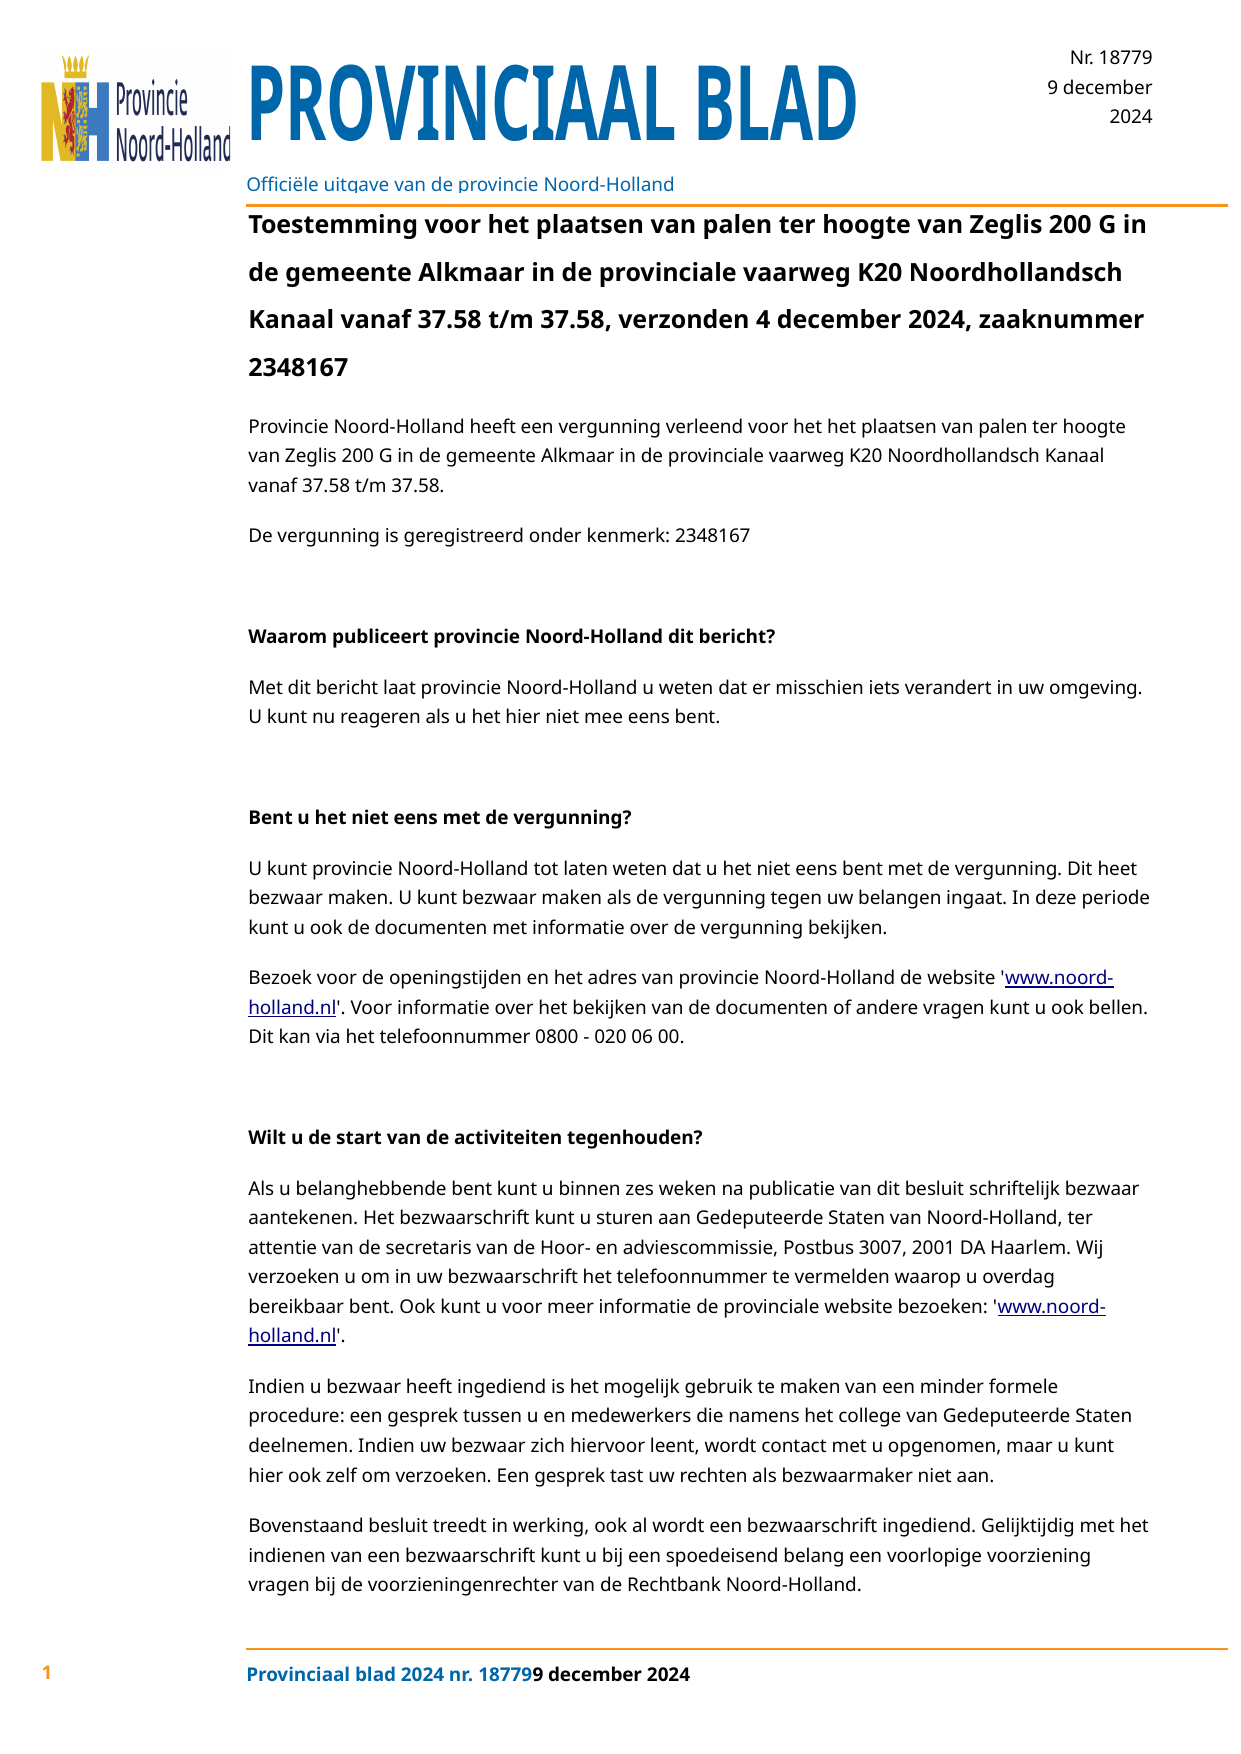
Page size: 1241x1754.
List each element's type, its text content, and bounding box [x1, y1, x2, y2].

text Waarom publiceert provincie Noord-Holland dit bericht? [248, 623, 1152, 649]
text Indien u bezwaar heeft ingediend is het mogelijk gebruik te maken van een minder formele procedure: een gesprek tussen u en medewerkers die namens het college van Gedeputeerde Staten deelnemen. Indien uw bezwaar zich hiervoor leent, wordt contact met u opgenomen, maar u kunt hier ook zelf om verzoeken. Een gesprek tast uw rechten als bezwaarmaker niet aan. [248, 1373, 1152, 1488]
text Als u belanghebbende bent kunt u binnen zes weken na publicatie van dit besluit schriftelijk bezwaar aantekenen. Het bezwaarschrift kunt u sturen aan Gedeputeerde Staten van Noord-Holland, ter attentie van de secretaris van de Hoor- en adviescommissie, Postbus 3007, 2001 DA Haarlem. Wij verzoeken u om in uw bezwaarschrift het telefoonnummer te vermelden waarop u overdag bereikbaar bent. Ook kunt u voor meer informatie de provinciale website bezoeken: 'www.noord-holland.nl'. [248, 1175, 1152, 1348]
text Provincie Noord-Holland heeft een vergunning verleend voor het het plaatsen van palen ter hoogte van Zeglis 200 G in de gemeente Alkmaar in de provinciale vaarweg K20 Noordhollandsch Kanaal vanaf 37.58 t/m 37.58. [248, 413, 1152, 498]
text Bent u het niet eens met de vergunning? [248, 804, 1152, 830]
text Toestemming voor het plaatsen van palen ter hoogte van Zeglis 200 G in de gemeente Alkmaar in de provinciale vaarweg K20 Noordhollandsch Kanaal vanaf 37.58 t/m 37.58, verzonden 4 december 2024, zaaknummer 2348167 [248, 207, 1152, 384]
text Met dit bericht laat provincie Noord-Holland u weten dat er misschien iets verandert in uw omgeving. U kunt nu reageren als u het hier niet mee eens bent. [248, 674, 1152, 729]
text Bovenstaand besluit treedt in werking, ook al wordt een bezwaarschrift ingediend. Gelijktijdig met het indienen van een bezwaarschrift kunt u bij een spoedeisend belang een voorlopige voorziening vragen bij de voorzieningenrechter van de Rechtbank Noord-Holland. [248, 1512, 1152, 1597]
text Wilt u de start van de activiteiten tegenhouden? [248, 1124, 1152, 1150]
text De vergunning is geregistreerd onder kenmerk: 2348167 [248, 523, 1152, 548]
picture [41, 47, 231, 172]
text U kunt provincie Noord-Holland tot laten weten dat u het niet eens bent met de vergunning. Dit heet bezwaar maken. U kunt bezwaar maken als de vergunning tegen uw belangen ingaat. In deze periode kunt u ook de documenten met informatie over de vergunning bekijken. [248, 855, 1152, 940]
text Bezoek voor de openingstijden en het adres van provincie Noord-Holland de website 'www.noord-holland.nl'. Voor informatie over het bekijken van de documenten of andere vragen kunt u ook bellen. Dit kan via het telefoonnummer 0800 - 020 06 00. [248, 964, 1152, 1049]
